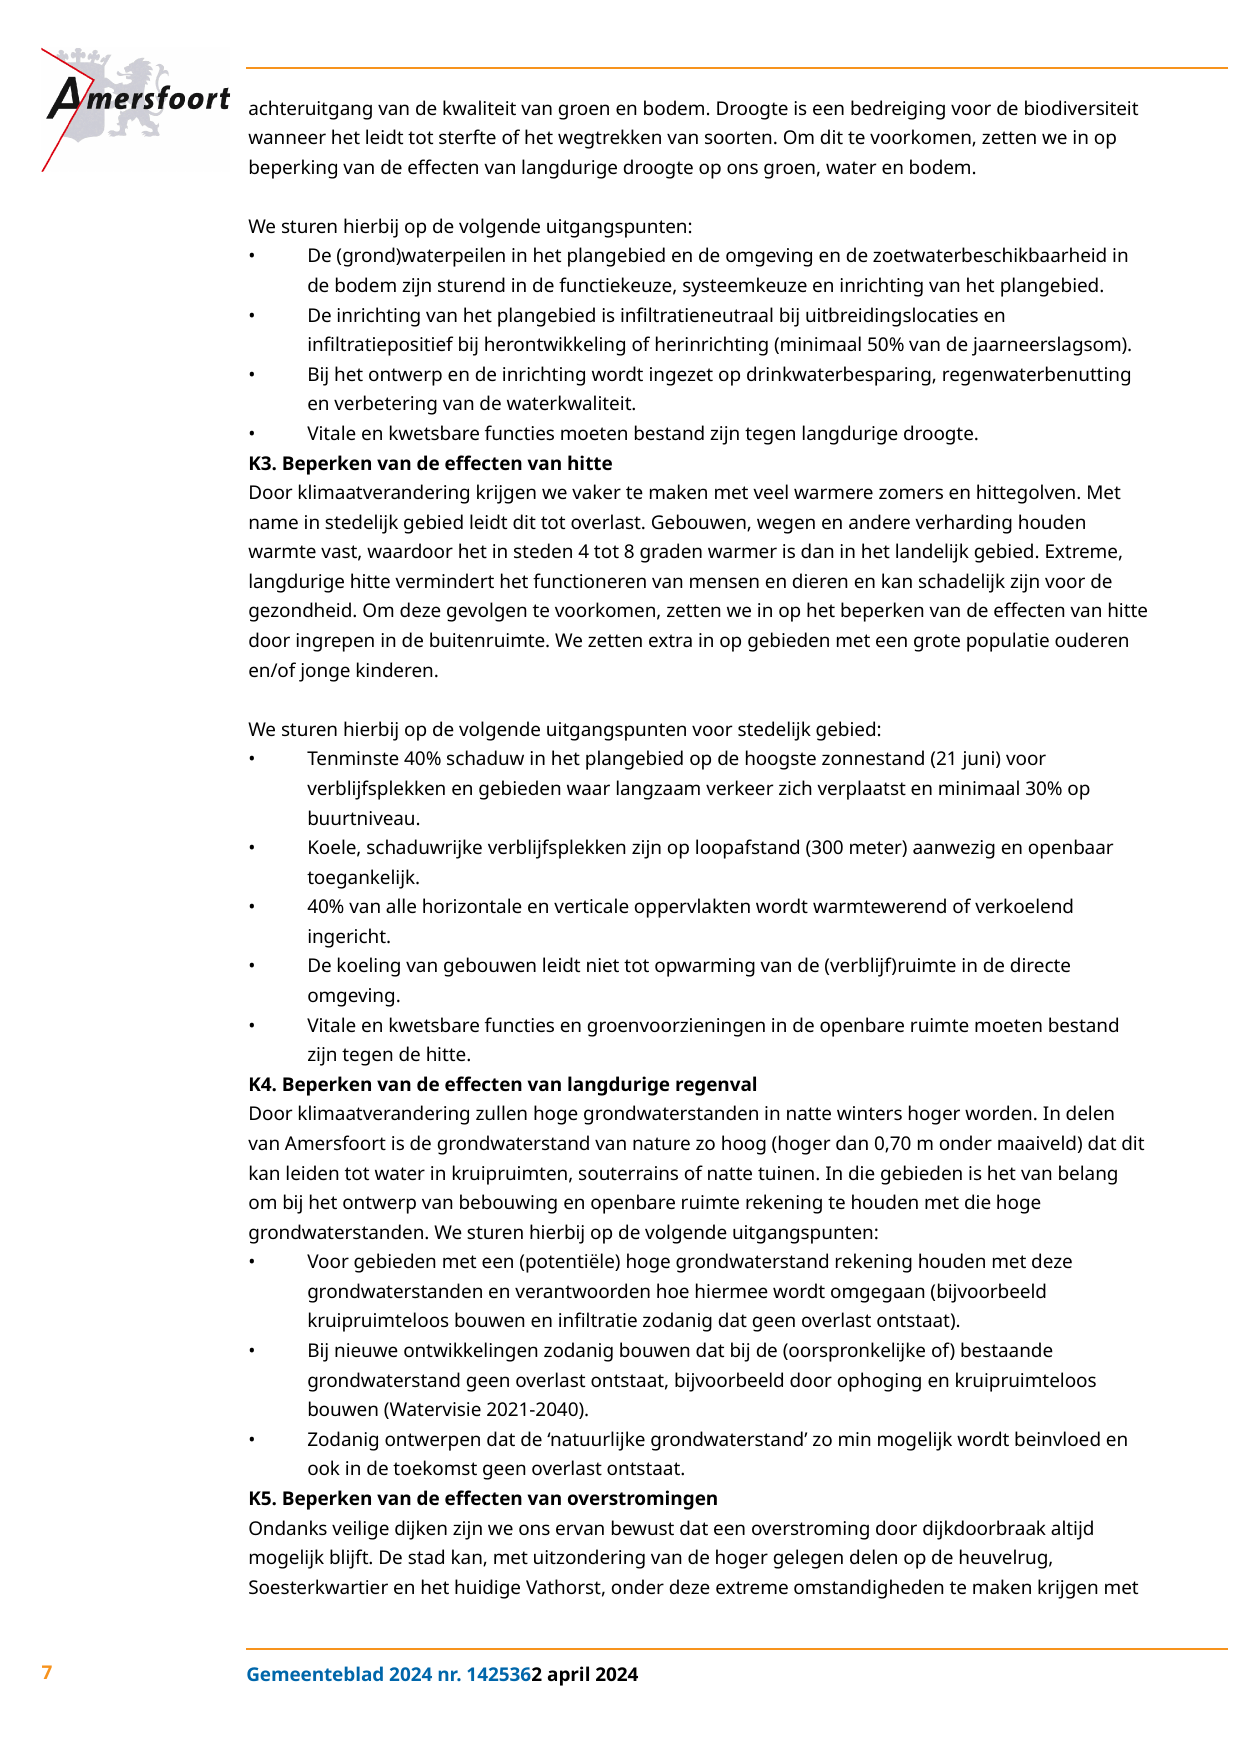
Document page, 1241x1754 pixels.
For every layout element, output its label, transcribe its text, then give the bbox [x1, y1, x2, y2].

text We sturen hierbij op de volgende uitgangspunten voor stedelijk gebied: [248, 716, 1152, 742]
text K5. Beperken van de effecten van overstromingen [248, 1485, 1152, 1511]
text Door klimaatverandering krijgen we vaker te maken met veel warmere zomers en hittegolven. Met name in stedelijk gebied leidt dit tot overlast. Gebouwen, wegen en andere verharding houden warmte vast, waardoor het in steden 4 tot 8 graden warmer is dan in het landelijk gebied. Extreme, langdurige hitte vermindert het functioneren van mensen en dieren en kan schadelijk zijn voor de gezondheid. Om deze gevolgen te voorkomen, zetten we in op het beperken van de effecten van hitte door ingrepen in de buitenruimte. We zetten extra in op gebieden met een grote populatie ouderen en/of jonge kinderen. [248, 479, 1152, 683]
list De inrichting van het plangebied is infiltratieneutraal bij uitbreidingslocaties en infiltratiepositief bij herontwikkeling of herinrichting (minimaal 50% van de jaarneerslagsom). [248, 302, 1152, 357]
list Voor gebieden met een (potentiële) hoge grondwaterstand rekening houden met deze grondwaterstanden en verantwoorden hoe hiermee wordt omgegaan (bijvoorbeeld kruipruimteloos bouwen en infiltratie zodanig dat geen overlast ontstaat). [248, 1248, 1152, 1333]
list De koeling van gebouwen leidt niet tot opwarming van de (verblijf)ruimte in de directe omgeving. [248, 953, 1152, 1008]
text Ondanks veilige dijken zijn we ons ervan bewust dat een overstroming door dijkdoorbraak altijd mogelijk blijft. De stad kan, met uitzondering van de hoger gelegen delen op de heuvelrug, Soesterkwartier en het huidige Vathorst, onder deze extreme omstandigheden te maken krijgen met [248, 1515, 1152, 1600]
list Vitale en kwetsbare functies en groenvoorzieningen in de openbare ruimte moeten bestand zijn tegen de hitte. [248, 1012, 1152, 1067]
list Bij nieuwe ontwikkelingen zodanig bouwen dat bij de (oorspronkelijke of) bestaande grondwaterstand geen overlast ontstaat, bijvoorbeeld door ophoging en kruipruimteloos bouwen (Watervisie 2021-2040). [248, 1337, 1152, 1422]
text Door klimaatverandering zullen hoge grondwaterstanden in natte winters hoger worden. In delen van Amersfoort is de grondwaterstand van nature zo hoog (hoger dan 0,70 m onder maaiveld) dat dit kan leiden tot water in kruipruimten, souterrains of natte tuinen. In die gebieden is het van belang om bij het ontwerp van bebouwing en openbare ruimte rekening te houden met die hoge grondwaterstanden. We sturen hierbij op de volgende uitgangspunten: [248, 1101, 1152, 1245]
list Tenminste 40% schaduw in het plangebied op de hoogste zonnestand (21 juni) voor verblijfsplekken en gebieden waar langzaam verkeer zich verplaatst en minimaal 30% op buurtniveau. [248, 746, 1152, 831]
list Vitale en kwetsbare functies moeten bestand zijn tegen langdurige droogte. [248, 420, 1152, 446]
text We sturen hierbij op de volgende uitgangspunten: [248, 213, 1152, 239]
text K4. Beperken van de effecten van langdurige regenval [248, 1071, 1152, 1097]
list Zodanig ontwerpen dat de ‘natuurlijke grondwaterstand’ zo min mogelijk wordt beinvloed en ook in de toekomst geen overlast ontstaat. [248, 1426, 1152, 1481]
list 40% van alle horizontale en verticale oppervlakten wordt warmtewerend of verkoelend ingericht. [248, 893, 1152, 949]
list De (grond)waterpeilen in het plangebied en de omgeving en de zoetwaterbeschikbaarheid in de bodem zijn sturend in de functiekeuze, systeemkeuze en inrichting van het plangebied. [248, 243, 1152, 298]
picture [41, 47, 231, 172]
list Bij het ontwerp en de inrichting wordt ingezet op drinkwaterbesparing, regenwaterbenutting en verbetering van de waterkwaliteit. [248, 361, 1152, 416]
text achteruitgang van de kwaliteit van groen en bodem. Droogte is een bedreiging voor de biodiversiteit wanneer het leidt tot sterfte of het wegtrekken van soorten. Om dit te voorkomen, zetten we in op beperking van de effecten van langdurige droogte op ons groen, water en bodem. [248, 95, 1152, 180]
list Koele, schaduwrijke verblijfsplekken zijn op loopafstand (300 meter) aanwezig en openbaar toegankelijk. [248, 834, 1152, 890]
text K3. Beperken van de effecten van hitte [248, 450, 1152, 476]
